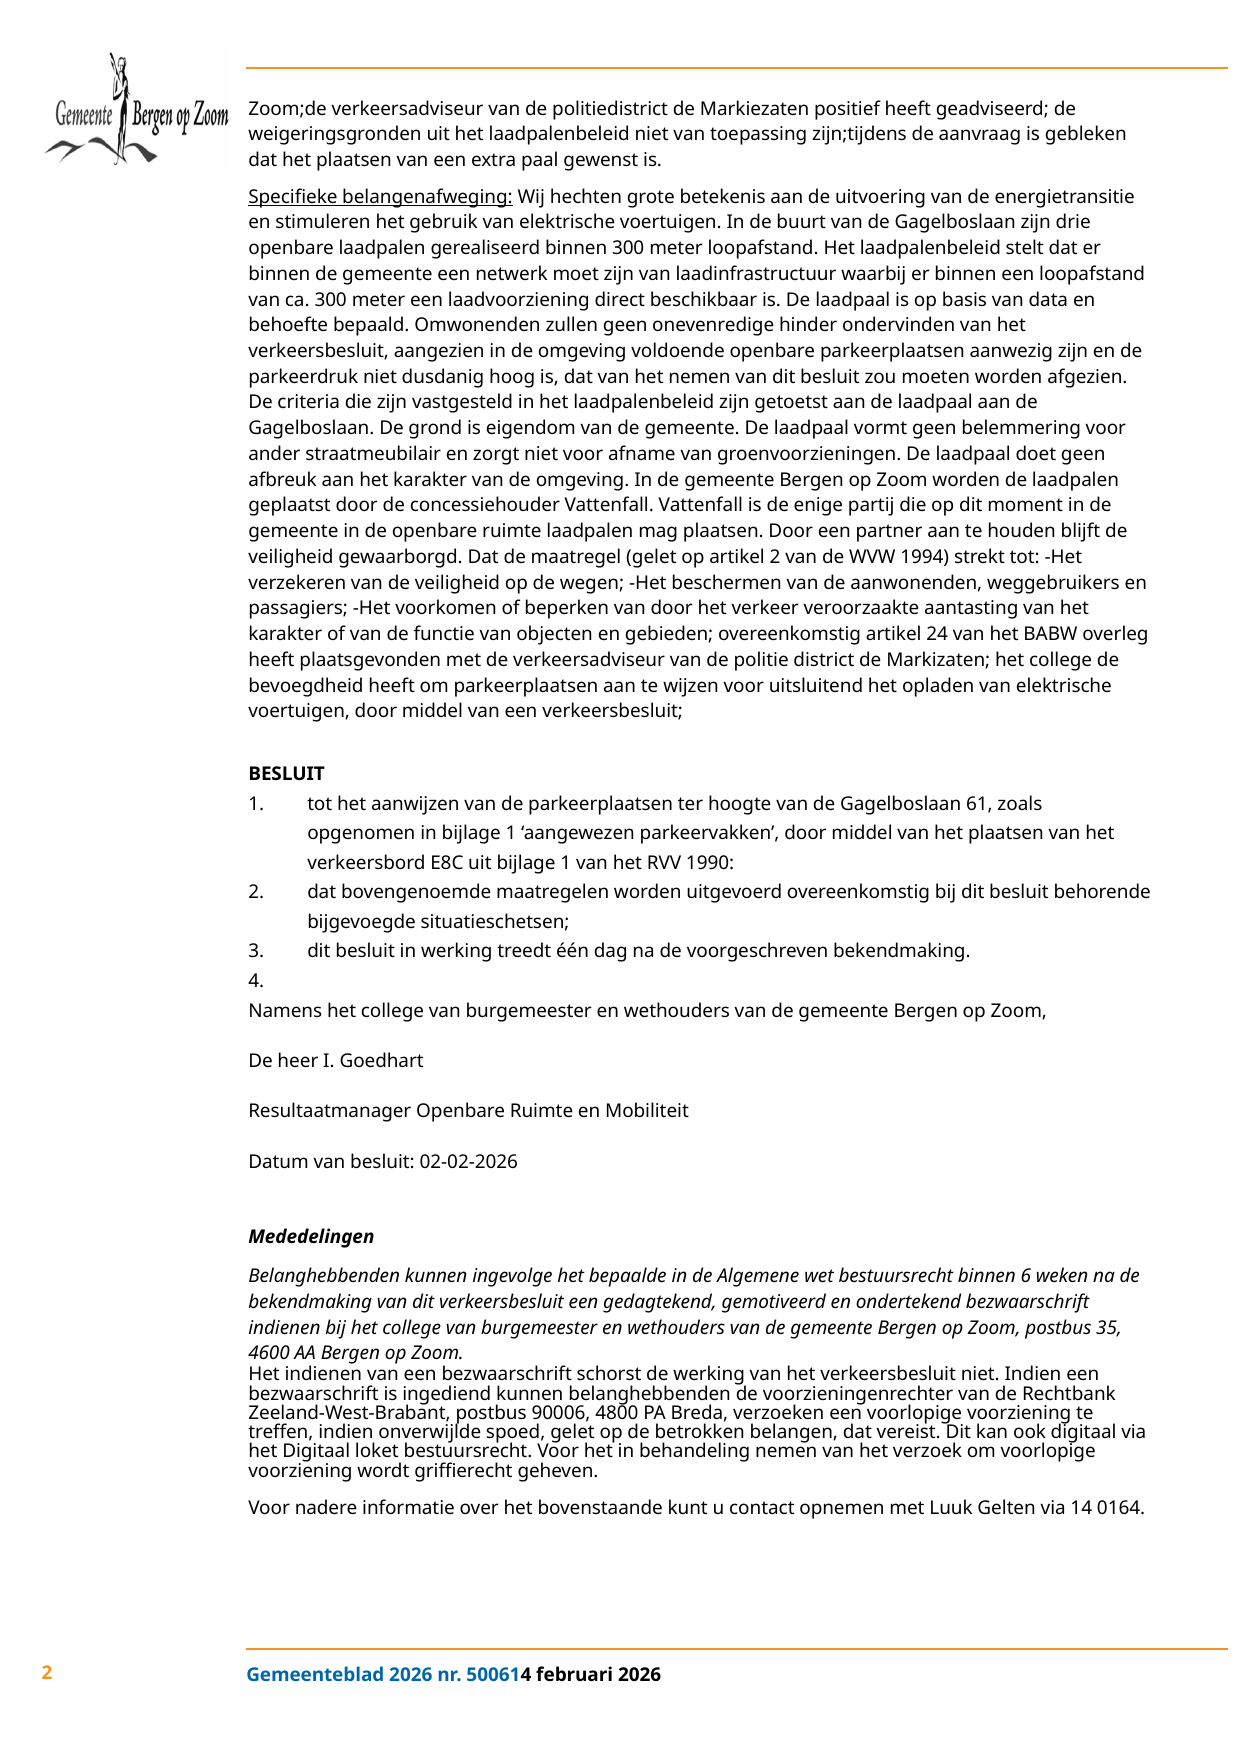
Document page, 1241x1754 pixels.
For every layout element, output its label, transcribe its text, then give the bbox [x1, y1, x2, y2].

text Het indienen van een bezwaarschrift schorst de werking van het verkeersbesluit niet. Indien een bezwaarschrift is ingediend kunnen belanghebbenden de voorzieningenrechter van de Rechtbank Zeeland-West-Brabant, postbus 90006, 4800 PA Breda, verzoeken een voorlopige voorziening te treffen, indien onverwijlde spoed, gelet op de betrokken belangen, dat vereist. Dit kan ook digitaal via het Digitaal loket bestuursrecht. Voor het in behandeling nemen van het verzoek om voorlopige voorziening wordt griffierecht geheven. [248, 1365, 1152, 1481]
text Mededelingen [248, 1223, 1152, 1249]
list dit besluit in werking treedt één dag na de voorgeschreven bekendmaking. [248, 938, 1152, 963]
text Namens het college van burgemeester en wethouders van de gemeente Bergen op Zoom, [248, 997, 1152, 1023]
picture [41, 47, 231, 172]
text Zoom;de verkeersadviseur van de politiedistrict de Markiezaten positief heeft geadviseerd; de weigeringsgronden uit het laadpalenbeleid niet van toepassing zijn;tijdens de aanvraag is gebleken dat het plaatsen van een extra paal gewenst is. [248, 95, 1152, 172]
list dat bovengenoemde maatregelen worden uitgevoerd overeenkomstig bij dit besluit behorende bijgevoegde situatieschetsen; [248, 878, 1152, 934]
text De heer I. Goedhart [248, 1047, 1152, 1073]
list tot het aanwijzen van de parkeerplaatsen ter hoogte van de Gagelboslaan 61, zoals opgenomen in bijlage 1 ‘aangewezen parkeervakken’, door middel van het plaatsen van het verkeersbord E8C uit bijlage 1 van het RVV 1990: [248, 790, 1152, 875]
text Voor nadere informatie over het bovenstaande kunt u contact opnemen met Luuk Gelten via 14 0164. [248, 1499, 1152, 1518]
text Specifieke belangenafweging: Wij hechten grote betekenis aan de uitvoering van de energietransitie en stimuleren het gebruik van elektrische voertuigen. In de buurt van de Gagelboslaan zijn drie openbare laadpalen gerealiseerd binnen 300 meter loopafstand. Het laadpalenbeleid stelt dat er binnen de gemeente een netwerk moet zijn van laadinfrastructuur waarbij er binnen een loopafstand van ca. 300 meter een laadvoorziening direct beschikbaar is. De laadpaal is op basis van data en behoefte bepaald. Omwonenden zullen geen onevenredige hinder ondervinden van het verkeersbesluit, aangezien in de omgeving voldoende openbare parkeerplaatsen aanwezig zijn en de parkeerdruk niet dusdanig hoog is, dat van het nemen van dit besluit zou moeten worden afgezien. De criteria die zijn vastgesteld in het laadpalenbeleid zijn getoetst aan de laadpaal aan de Gagelboslaan. De grond is eigendom van de gemeente. De laadpaal vormt geen belemmering voor ander straatmeubilair en zorgt niet voor afname van groenvoorzieningen. De laadpaal doet geen afbreuk aan het karakter van de omgeving. In de gemeente Bergen op Zoom worden de laadpalen geplaatst door de concessiehouder Vattenfall. Vattenfall is de enige partij die op dit moment in de gemeente in de openbare ruimte laadpalen mag plaatsen. Door een partner aan te houden blijft de veiligheid gewaarborgd. Dat de maatregel (gelet op artikel 2 van de WVW 1994) strekt tot: -Het verzekeren van de veiligheid op de wegen; -Het beschermen van de aanwonenden, weggebruikers en passagiers; -Het voorkomen of beperken van door het verkeer veroorzaakte aantasting van het karakter of van de functie van objecten en gebieden; overeenkomstig artikel 24 van het BABW overleg heeft plaatsgevonden met de verkeersadviseur van de politie district de Markizaten; het college de bevoegdheid heeft om parkeerplaatsen aan te wijzen voor uitsluitend het opladen van elektrische voertuigen, door middel van een verkeersbesluit; [248, 183, 1152, 723]
text BESLUIT [248, 760, 1152, 786]
text Resultaatmanager Openbare Ruimte en Mobiliteit [248, 1098, 1152, 1123]
text Belanghebbenden kunnen ingevolge het bepaalde in de Algemene wet bestuursrecht binnen 6 weken na de bekendmaking van dit verkeersbesluit een gedagtekend, gemotiveerd en ondertekend bezwaarschrift indienen bij het college van burgemeester en wethouders van de gemeente Bergen op Zoom, postbus 35, 4600 AA Bergen op Zoom. [248, 1262, 1152, 1365]
text Datum van besluit: 02-02-2026 [248, 1148, 1152, 1174]
